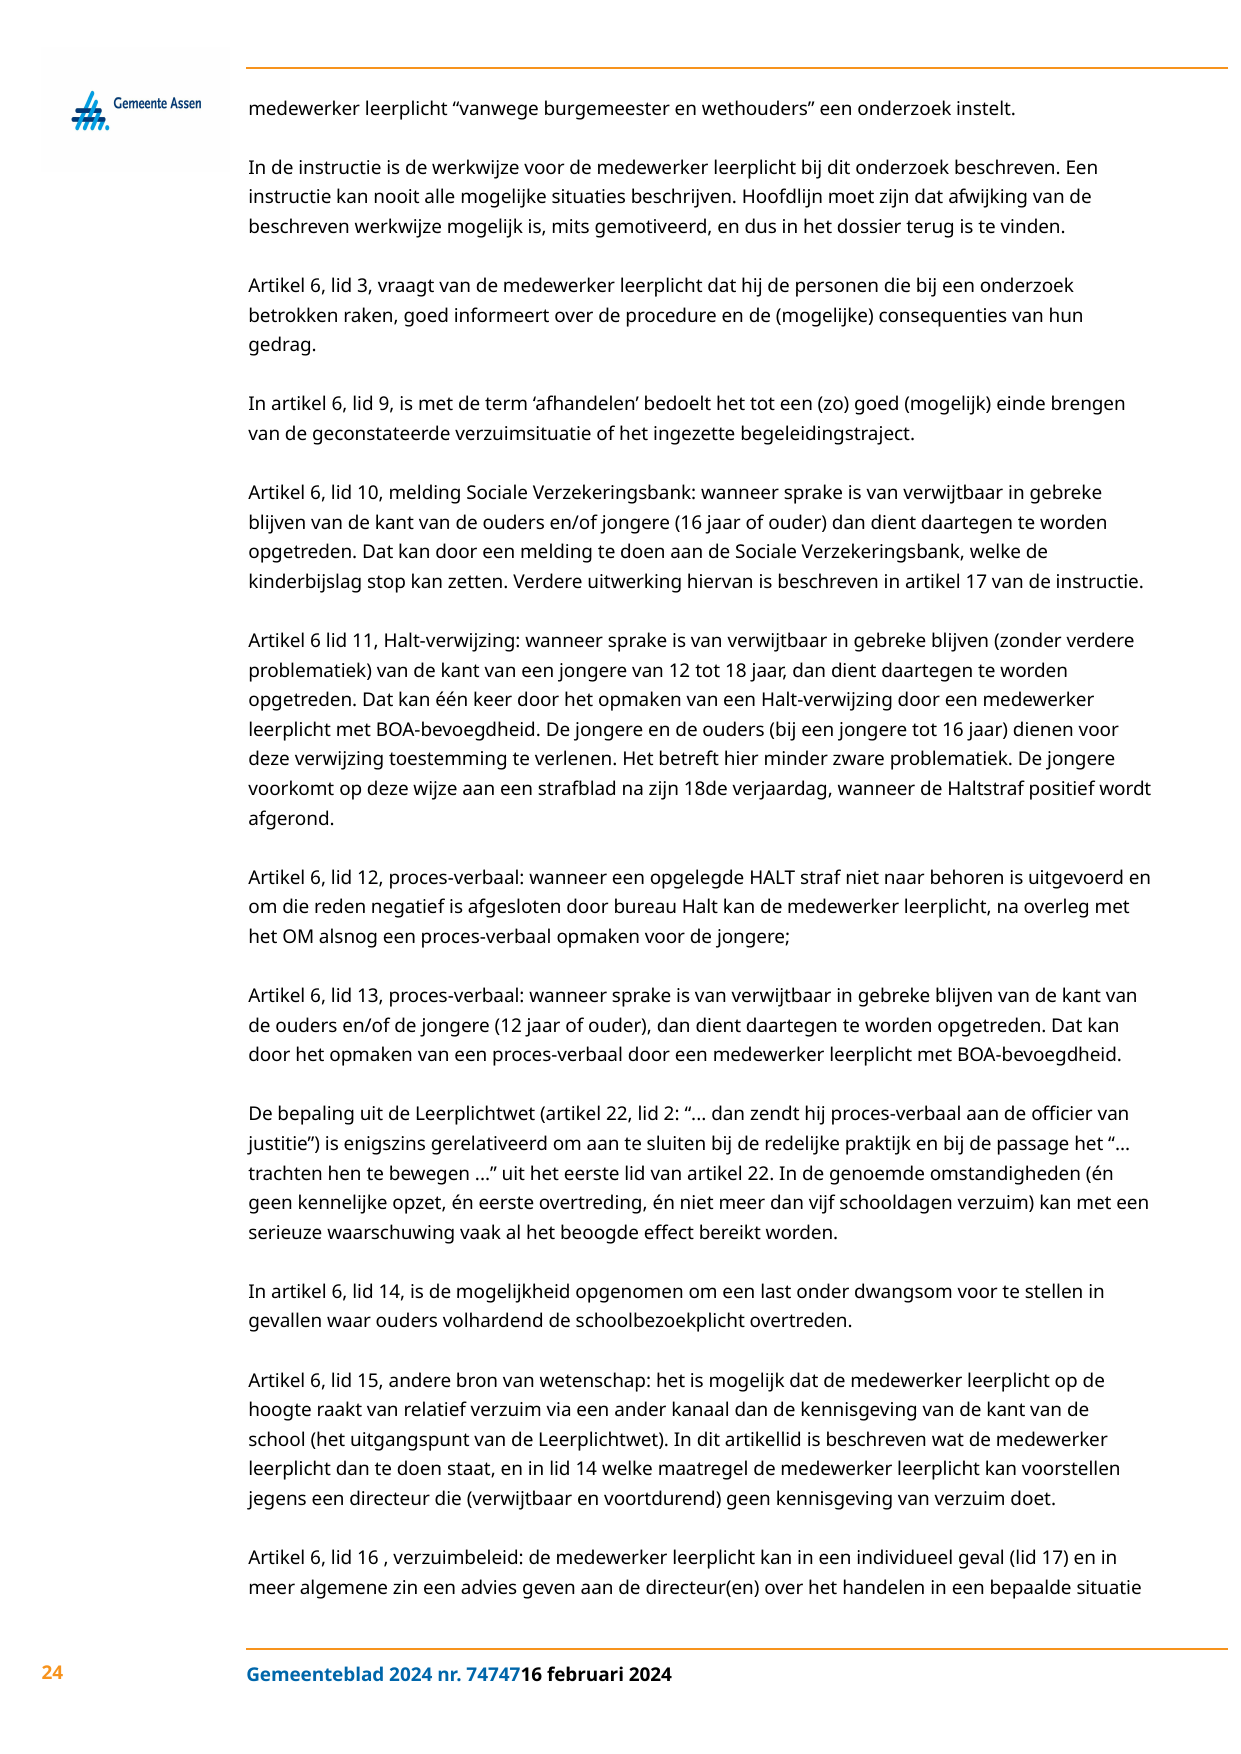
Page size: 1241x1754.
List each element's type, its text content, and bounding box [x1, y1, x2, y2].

text medewerker leerplicht “vanwege burgemeester en wethouders” een onderzoek instelt. [248, 95, 1152, 121]
text In de instructie is de werkwijze voor de medewerker leerplicht bij dit onderzoek beschreven. Een instructie kan nooit alle mogelijke situaties beschrijven. Hoofdlijn moet zijn dat afwijking van de beschreven werkwijze mogelijk is, mits gemotiveerd, en dus in het dossier terug is te vinden. [248, 154, 1152, 239]
text In artikel 6, lid 9, is met de term ‘afhandelen’ bedoelt het tot een (zo) goed (mogelijk) einde brengen van de geconstateerde verzuimsituatie of het ingezette begeleidingstraject. [248, 391, 1152, 446]
text De bepaling uit de Leerplichtwet (artikel 22, lid 2: “... dan zendt hij proces-verbaal aan de officier van justitie”) is enigszins gerelativeerd om aan te sluiten bij de redelijke praktijk en bij de passage het “... trachten hen te bewegen ...” uit het eerste lid van artikel 22. In de genoemde omstandigheden (én geen kennelijke opzet, én eerste overtreding, én niet meer dan vijf schooldagen verzuim) kan met een serieuze waarschuwing vaak al het beoogde effect bereikt worden. [248, 1101, 1152, 1245]
text Artikel 6, lid 13, proces-verbaal: wanneer sprake is van verwijtbaar in gebreke blijven van de kant van de ouders en/of de jongere (12 jaar of ouder), dan dient daartegen te worden opgetreden. Dat kan door het opmaken van een proces-verbaal door een medewerker leerplicht met BOA-bevoegdheid. [248, 982, 1152, 1067]
text Artikel 6 lid 11, Halt-verwijzing: wanneer sprake is van verwijtbaar in gebreke blijven (zonder verdere problematiek) van de kant van een jongere van 12 tot 18 jaar, dan dient daartegen te worden opgetreden. Dat kan één keer door het opmaken van een Halt-verwijzing door een medewerker leerplicht met BOA-bevoegdheid. De jongere en de ouders (bij een jongere tot 16 jaar) dienen voor deze verwijzing toestemming te verlenen. Het betreft hier minder zware problematiek. De jongere voorkomt op deze wijze aan een strafblad na zijn 18de verjaardag, wanneer de Haltstraf positief wordt afgerond. [248, 627, 1152, 831]
text Artikel 6, lid 15, andere bron van wetenschap: het is mogelijk dat de medewerker leerplicht op de hoogte raakt van relatief verzuim via een ander kanaal dan de kennisgeving van de kant van de school (het uitgangspunt van de Leerplichtwet). In dit artikellid is beschreven wat de medewerker leerplicht dan te doen staat, en in lid 14 welke maatregel de medewerker leerplicht kan voorstellen jegens een directeur die (verwijtbaar en voortdurend) geen kennisgeving van verzuim doet. [248, 1367, 1152, 1511]
picture [41, 47, 231, 172]
text In artikel 6, lid 14, is de mogelijkheid opgenomen om een last onder dwangsom voor te stellen in gevallen waar ouders volhardend de schoolbezoekplicht overtreden. [248, 1278, 1152, 1333]
text Artikel 6, lid 3, vraagt van de medewerker leerplicht dat hij de personen die bij een onderzoek betrokken raken, goed informeert over de procedure en de (mogelijke) consequenties van hun gedrag. [248, 272, 1152, 357]
text Artikel 6, lid 12, proces-verbaal: wanneer een opgelegde HALT straf niet naar behoren is uitgevoerd en om die reden negatief is afgesloten door bureau Halt kan de medewerker leerplicht, na overleg met het OM alsnog een proces-verbaal opmaken voor de jongere; [248, 864, 1152, 949]
text Artikel 6, lid 10, melding Sociale Verzekeringsbank: wanneer sprake is van verwijtbaar in gebreke blijven van de kant van de ouders en/of jongere (16 jaar of ouder) dan dient daartegen te worden opgetreden. Dat kan door een melding te doen aan de Sociale Verzekeringsbank, welke de kinderbijslag stop kan zetten. Verdere uitwerking hiervan is beschreven in artikel 17 van de instructie. [248, 479, 1152, 594]
text Artikel 6, lid 16 , verzuimbeleid: de medewerker leerplicht kan in een individueel geval (lid 17) en in meer algemene zin een advies geven aan de directeur(en) over het handelen in een bepaalde situatie [248, 1544, 1152, 1600]
